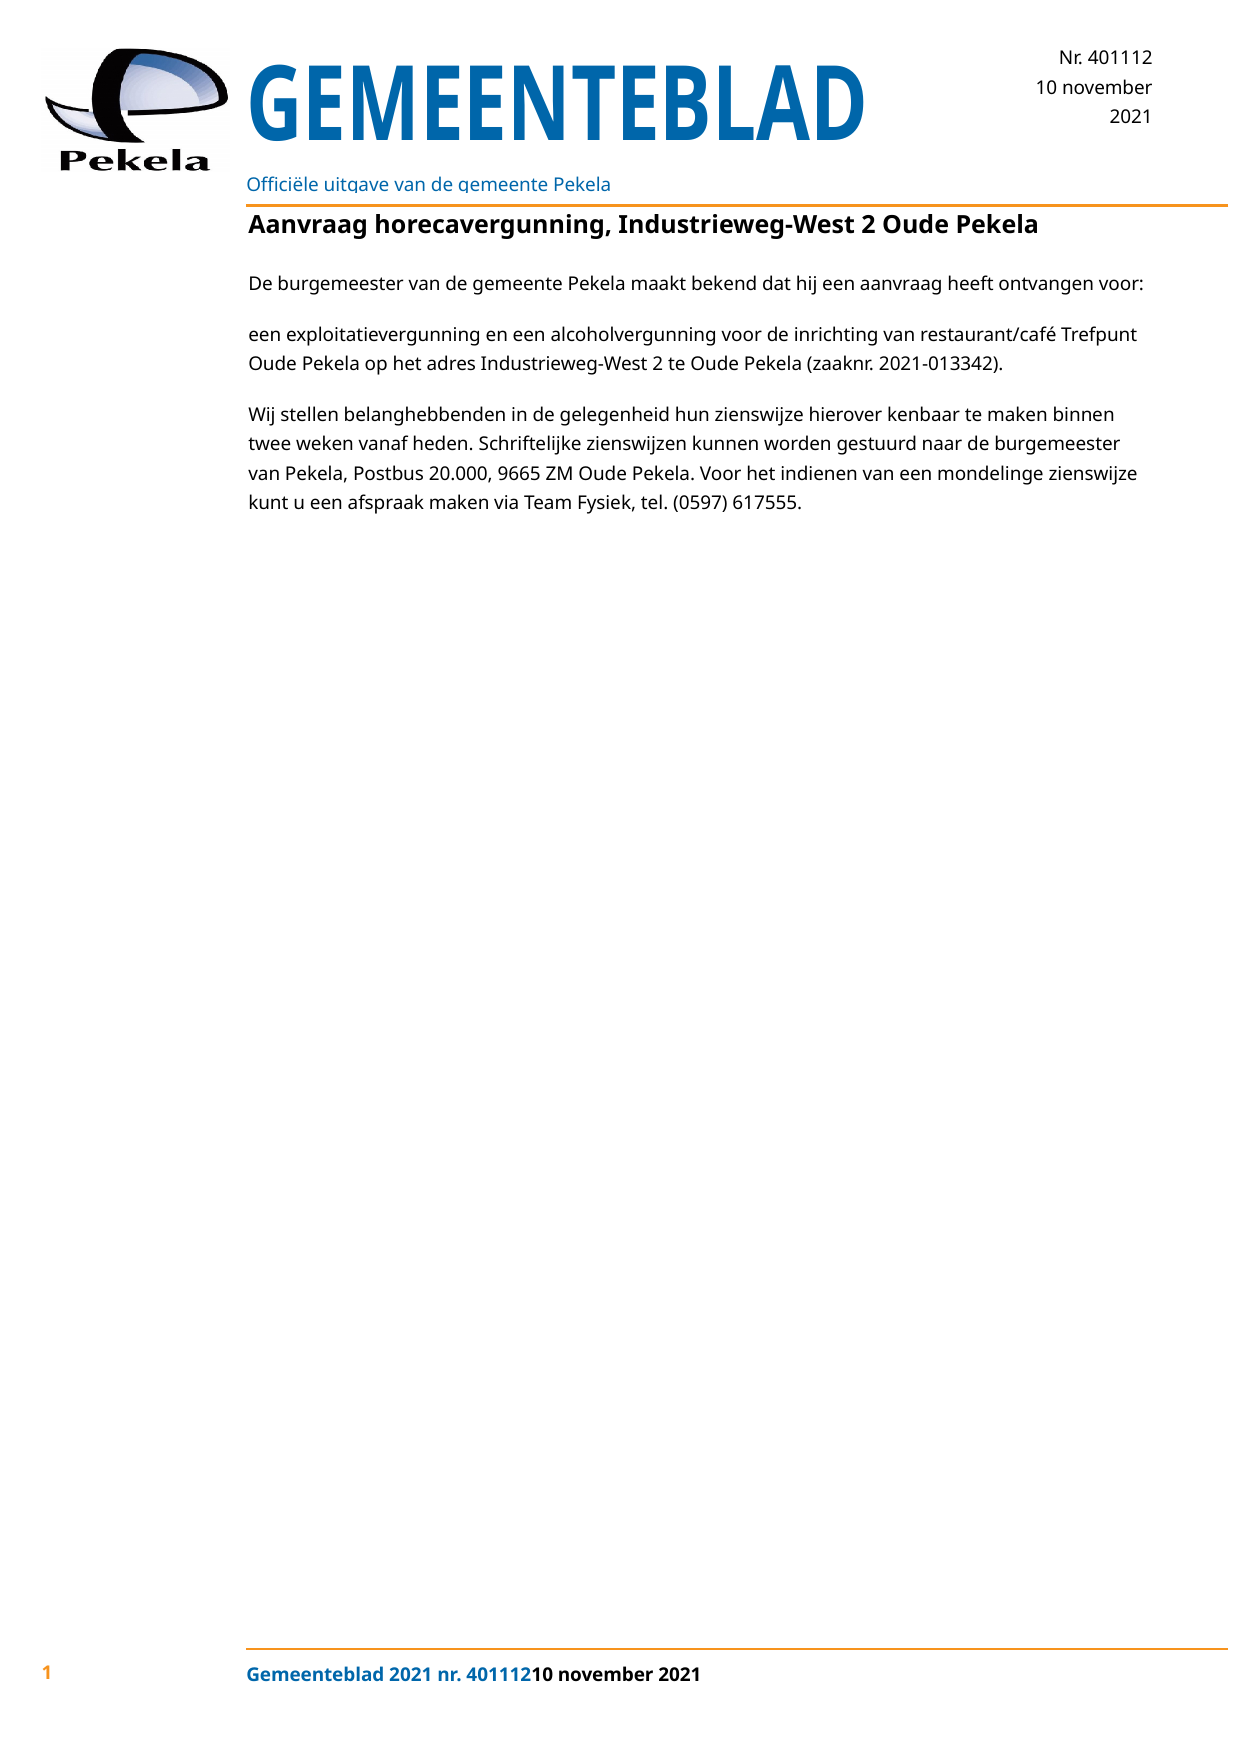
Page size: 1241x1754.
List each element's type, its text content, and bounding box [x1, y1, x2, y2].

text Aanvraag horecavergunning, Industrieweg-West 2 Oude Pekela [248, 207, 1152, 241]
picture [41, 47, 231, 172]
text Wij stellen belanghebbenden in de gelegenheid hun zienswijze hierover kenbaar te maken binnen twee weken vanaf heden. Schriftelijke zienswijzen kunnen worden gestuurd naar de burgemeester van Pekela, Postbus 20.000, 9665 ZM Oude Pekela. Voor het indienen van een mondelinge zienswijze kunt u een afspraak maken via Team Fysiek, tel. (0597) 617555. [248, 401, 1152, 515]
text De burgemeester van de gemeente Pekela maakt bekend dat hij een aanvraag heeft ontvangen voor: [248, 270, 1152, 296]
text een exploitatievergunning en een alcoholvergunning voor de inrichting van restaurant/café Trefpunt Oude Pekela op het adres Industrieweg-West 2 te Oude Pekela (zaaknr. 2021-013342). [248, 321, 1152, 376]
